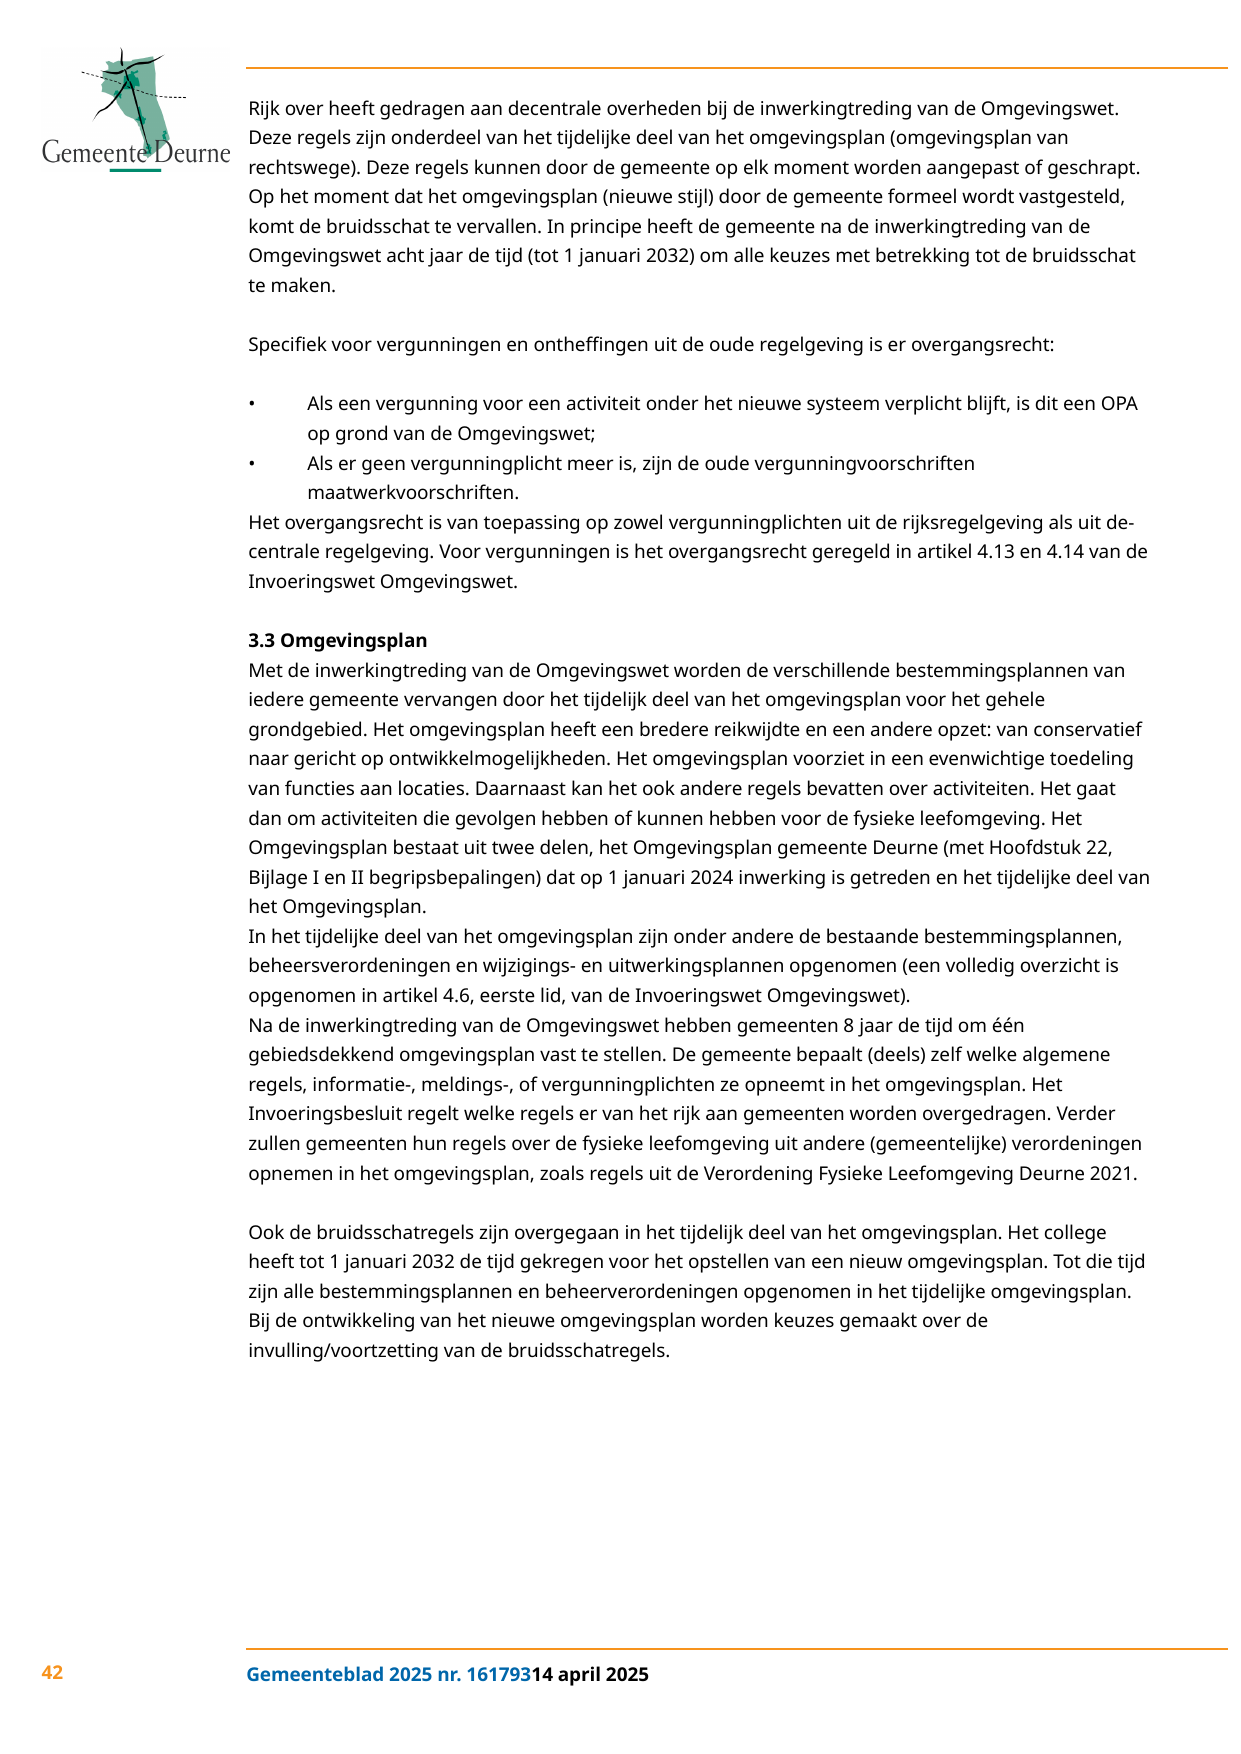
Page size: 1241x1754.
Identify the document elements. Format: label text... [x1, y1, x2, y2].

text Met de inwerkingtreding van de Omgevingswet worden de verschillende bestemmingsplannen van iedere gemeente vervangen door het tijdelijk deel van het omgevingsplan voor het gehele grondgebied. Het omgevingsplan heeft een bredere reikwijdte en een andere opzet: van conservatief naar gericht op ontwikkelmogelijkheden. Het omgevingsplan voorziet in een evenwichtige toedeling van functies aan locaties. Daarnaast kan het ook andere regels bevatten over activiteiten. Het gaat dan om activiteiten die gevolgen hebben of kunnen hebben voor de fysieke leefomgeving. Het Omgevingsplan bestaat uit twee delen, het Omgevingsplan gemeente Deurne (met Hoofdstuk 22, Bijlage I en II begripsbepalingen) dat op 1 januari 2024 inwerking is getreden en het tijdelijke deel van het Omgevingsplan. [248, 657, 1152, 919]
text In het tijdelijke deel van het omgevingsplan zijn onder andere de bestaande bestemmingsplannen, beheersverordeningen en wijzigings- en uitwerkingsplannen opgenomen (een volledig overzicht is opgenomen in artikel 4.6, eerste lid, van de Invoeringswet Omgevingswet). [248, 923, 1152, 1008]
text Specifiek voor vergunningen en ontheffingen uit de oude regelgeving is er overgangsrecht: [248, 331, 1152, 357]
text Ook de bruidsschatregels zijn overgegaan in het tijdelijk deel van het omgevingsplan. Het college heeft tot 1 januari 2032 de tijd gekregen voor het opstellen van een nieuw omgevingsplan. Tot die tijd zijn alle bestemmingsplannen en beheerverordeningen opgenomen in het tijdelijke omgevingsplan. Bij de ontwikkeling van het nieuwe omgevingsplan worden keuzes gemaakt over de invulling/voortzetting van de bruidsschatregels. [248, 1219, 1152, 1363]
list Als een vergunning voor een activiteit onder het nieuwe systeem verplicht blijft, is dit een OPA op grond van de Omgevingswet; [248, 391, 1152, 446]
picture [41, 47, 231, 172]
text 3.3 Omgevingsplan [248, 627, 1152, 653]
list Als er geen vergunningplicht meer is, zijn de oude vergunningvoorschriften maatwerkvoorschriften. [248, 450, 1152, 505]
text Het overgangsrecht is van toepassing op zowel vergunningplichten uit de rijksregelgeving als uit de- centrale regelgeving. Voor vergunningen is het overgangsrecht geregeld in artikel 4.13 en 4.14 van de Invoeringswet Omgevingswet. [248, 509, 1152, 594]
text Na de inwerkingtreding van de Omgevingswet hebben gemeenten 8 jaar de tijd om één gebiedsdekkend omgevingsplan vast te stellen. De gemeente bepaalt (deels) zelf welke algemene regels, informatie-, meldings-, of vergunningplichten ze opneemt in het omgevingsplan. Het Invoeringsbesluit regelt welke regels er van het rijk aan gemeenten worden overgedragen. Verder zullen gemeenten hun regels over de fysieke leefomgeving uit andere (gemeentelijke) verordeningen opnemen in het omgevingsplan, zoals regels uit de Verordening Fysieke Leefomgeving Deurne 2021. [248, 1012, 1152, 1186]
text Rijk over heeft gedragen aan decentrale overheden bij de inwerkingtreding van de Omgevingswet. Deze regels zijn onderdeel van het tijdelijke deel van het omgevingsplan (omgevingsplan van rechtswege). Deze regels kunnen door de gemeente op elk moment worden aangepast of geschrapt. Op het moment dat het omgevingsplan (nieuwe stijl) door de gemeente formeel wordt vastgesteld, komt de bruidsschat te vervallen. In principe heeft de gemeente na de inwerkingtreding van de Omgevingswet acht jaar de tijd (tot 1 januari 2032) om alle keuzes met betrekking tot de bruidsschat te maken. [248, 95, 1152, 298]
